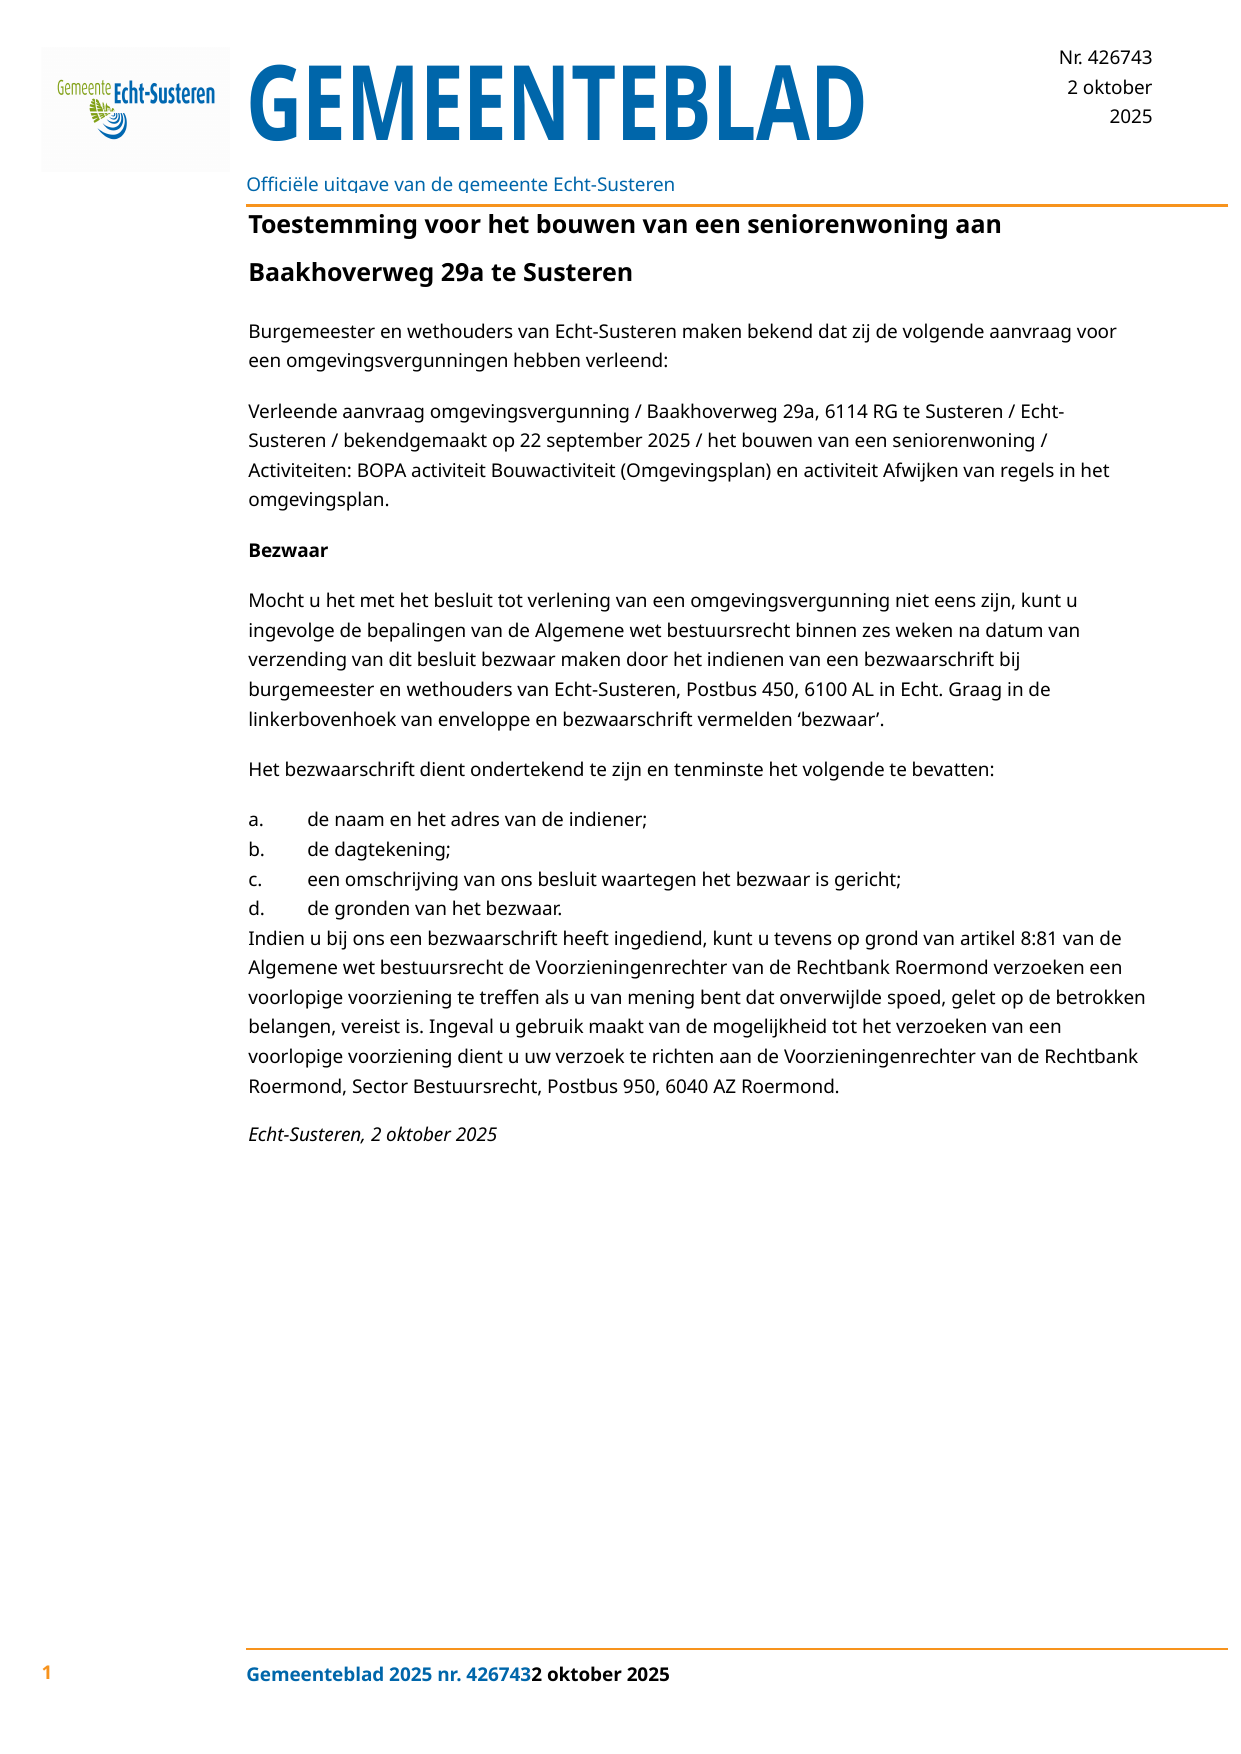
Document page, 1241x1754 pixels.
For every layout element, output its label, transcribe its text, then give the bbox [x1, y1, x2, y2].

list een omschrijving van ons besluit waartegen het bezwaar is gericht; [248, 866, 1152, 892]
list de gronden van het bezwaar. [248, 895, 1152, 921]
picture [41, 47, 231, 172]
text Verleende aanvraag omgevingsvergunning / Baakhoverweg 29a, 6114 RG te Susteren / Echt-Susteren / bekendgemaakt op 22 september 2025 / het bouwen van een seniorenwoning / Activiteiten: BOPA activiteit Bouwactiviteit (Omgevingsplan) en activiteit Afwijken van regels in het omgevingsplan. [248, 398, 1152, 512]
list de dagtekening; [248, 836, 1152, 862]
text Indien u bij ons een bezwaarschrift heeft ingediend, kunt u tevens op grond van artikel 8:81 van de Algemene wet bestuursrecht de Voorzieningenrechter van de Rechtbank Roermond verzoeken een voorlopige voorziening te treffen als u van mening bent dat onverwijlde spoed, gelet op de betrokken belangen, vereist is. Ingeval u gebruik maakt van de mogelijkheid tot het verzoeken van een voorlopige voorziening dient u uw verzoek te richten aan de Voorzieningenrechter van de Rechtbank Roermond, Sector Bestuursrecht, Postbus 950, 6040 AZ Roermond. [248, 925, 1152, 1099]
text Mocht u het met het besluit tot verlening van een omgevingsvergunning niet eens zijn, kunt u ingevolge de bepalingen van de Algemene wet bestuursrecht binnen zes weken na datum van verzending van dit besluit bezwaar maken door het indienen van een bezwaarschrift bij burgemeester en wethouders van Echt-Susteren, Postbus 450, 6100 AL in Echt. Graag in de linkerbovenhoek van enveloppe en bezwaarschrift vermelden ‘bezwaar’. [248, 587, 1152, 732]
text Bezwaar [248, 537, 1152, 563]
text Toestemming voor het bouwen van een seniorenwoning aan Baakhoverweg 29a te Susteren [248, 207, 1152, 288]
text Echt-Susteren, 2 oktober 2025 [248, 1121, 1152, 1146]
list de naam en het adres van de indiener; [248, 807, 1152, 832]
text Burgemeester en wethouders van Echt-Susteren maken bekend dat zij de volgende aanvraag voor een omgevingsvergunningen hebben verleend: [248, 318, 1152, 373]
text Het bezwaarschrift dient ondertekend te zijn en tenminste het volgende te bevatten: [248, 756, 1152, 782]
